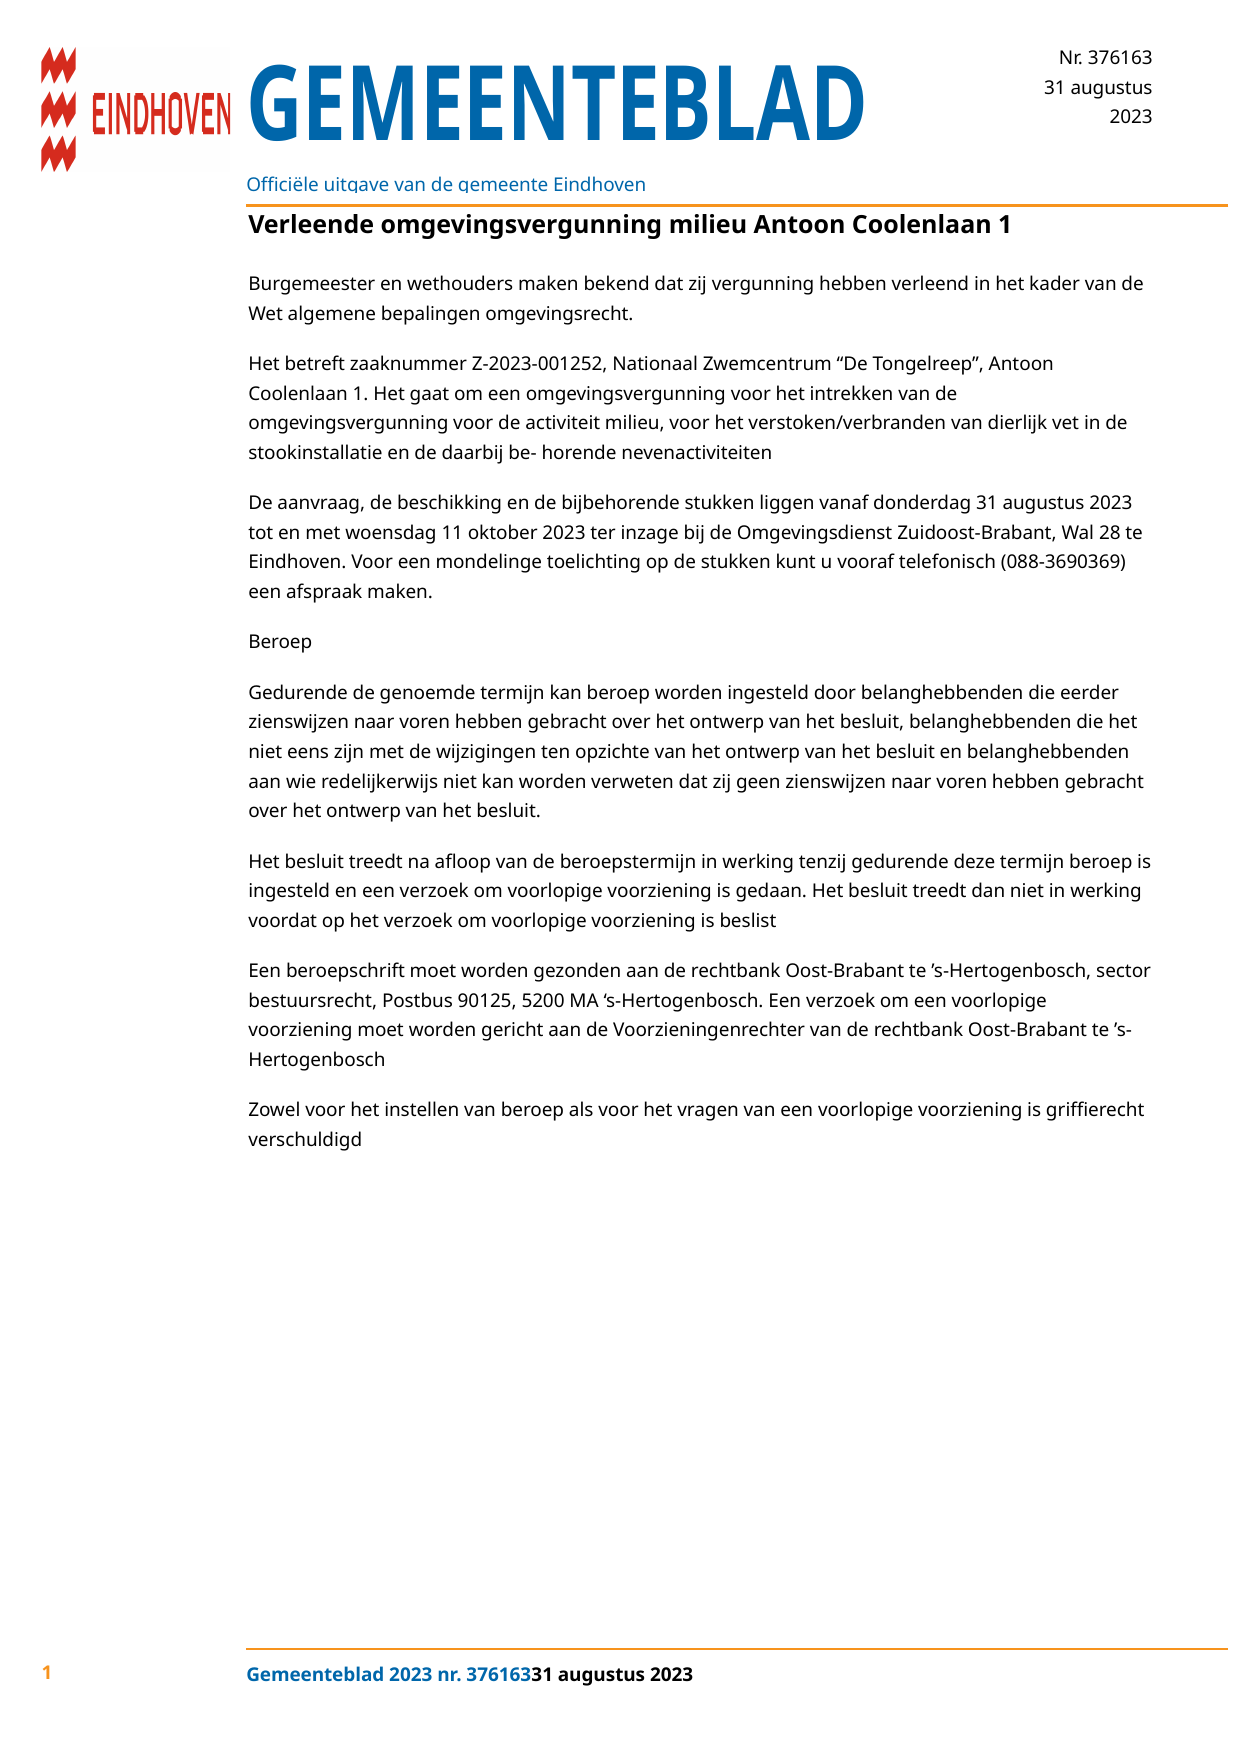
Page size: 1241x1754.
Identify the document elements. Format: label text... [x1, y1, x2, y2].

text Het besluit treedt na afloop van de beroepstermijn in werking tenzij gedurende deze termijn beroep is ingesteld en een verzoek om voorlopige voorziening is gedaan. Het besluit treedt dan niet in werking voordat op het verzoek om voorlopige voorziening is beslist [248, 848, 1152, 933]
text Beroep [248, 629, 1152, 654]
picture [41, 47, 231, 172]
text De aanvraag, de beschikking en de bijbehorende stukken liggen vanaf donderdag 31 augustus 2023 tot en met woensdag 11 oktober 2023 ter inzage bij de Omgevingsdienst Zuidoost-Brabant, Wal 28 te Eindhoven. Voor een mondelinge toelichting op de stukken kunt u vooraf telefonisch (088-3690369) een afspraak maken. [248, 489, 1152, 604]
text Gedurende de genoemde termijn kan beroep worden ingesteld door belanghebbenden die eerder zienswijzen naar voren hebben gebracht over het ontwerp van het besluit, belanghebbenden die het niet eens zijn met de wijzigingen ten opzichte van het ontwerp van het besluit en belanghebbenden aan wie redelijkerwijs niet kan worden verweten dat zij geen zienswijzen naar voren hebben gebracht over het ontwerp van het besluit. [248, 679, 1152, 823]
text Een beroepschrift moet worden gezonden aan de rechtbank Oost-Brabant te ’s-Hertogenbosch, sector bestuursrecht, Postbus 90125, 5200 MA ‘s-Hertogenbosch. Een verzoek om een voorlopige voorziening moet worden gericht aan de Voorzieningenrechter van de rechtbank Oost-Brabant te ’s-Hertogenbosch [248, 957, 1152, 1072]
text Het betreft zaaknummer Z-2023-001252, Nationaal Zwemcentrum “De Tongelreep”, Antoon Coolenlaan 1. Het gaat om een omgevingsvergunning voor het intrekken van de omgevingsvergunning voor de activiteit milieu, voor het verstoken/verbranden van dierlijk vet in de stookinstallatie en de daarbij be- horende nevenactiviteiten [248, 350, 1152, 465]
text Verleende omgevingsvergunning milieu Antoon Coolenlaan 1 [248, 207, 1152, 241]
text Burgemeester en wethouders maken bekend dat zij vergunning hebben verleend in het kader van de Wet algemene bepalingen omgevingsrecht. [248, 270, 1152, 326]
text Zowel voor het instellen van beroep als voor het vragen van een voorlopige voorziening is griffierecht verschuldigd [248, 1097, 1152, 1152]
